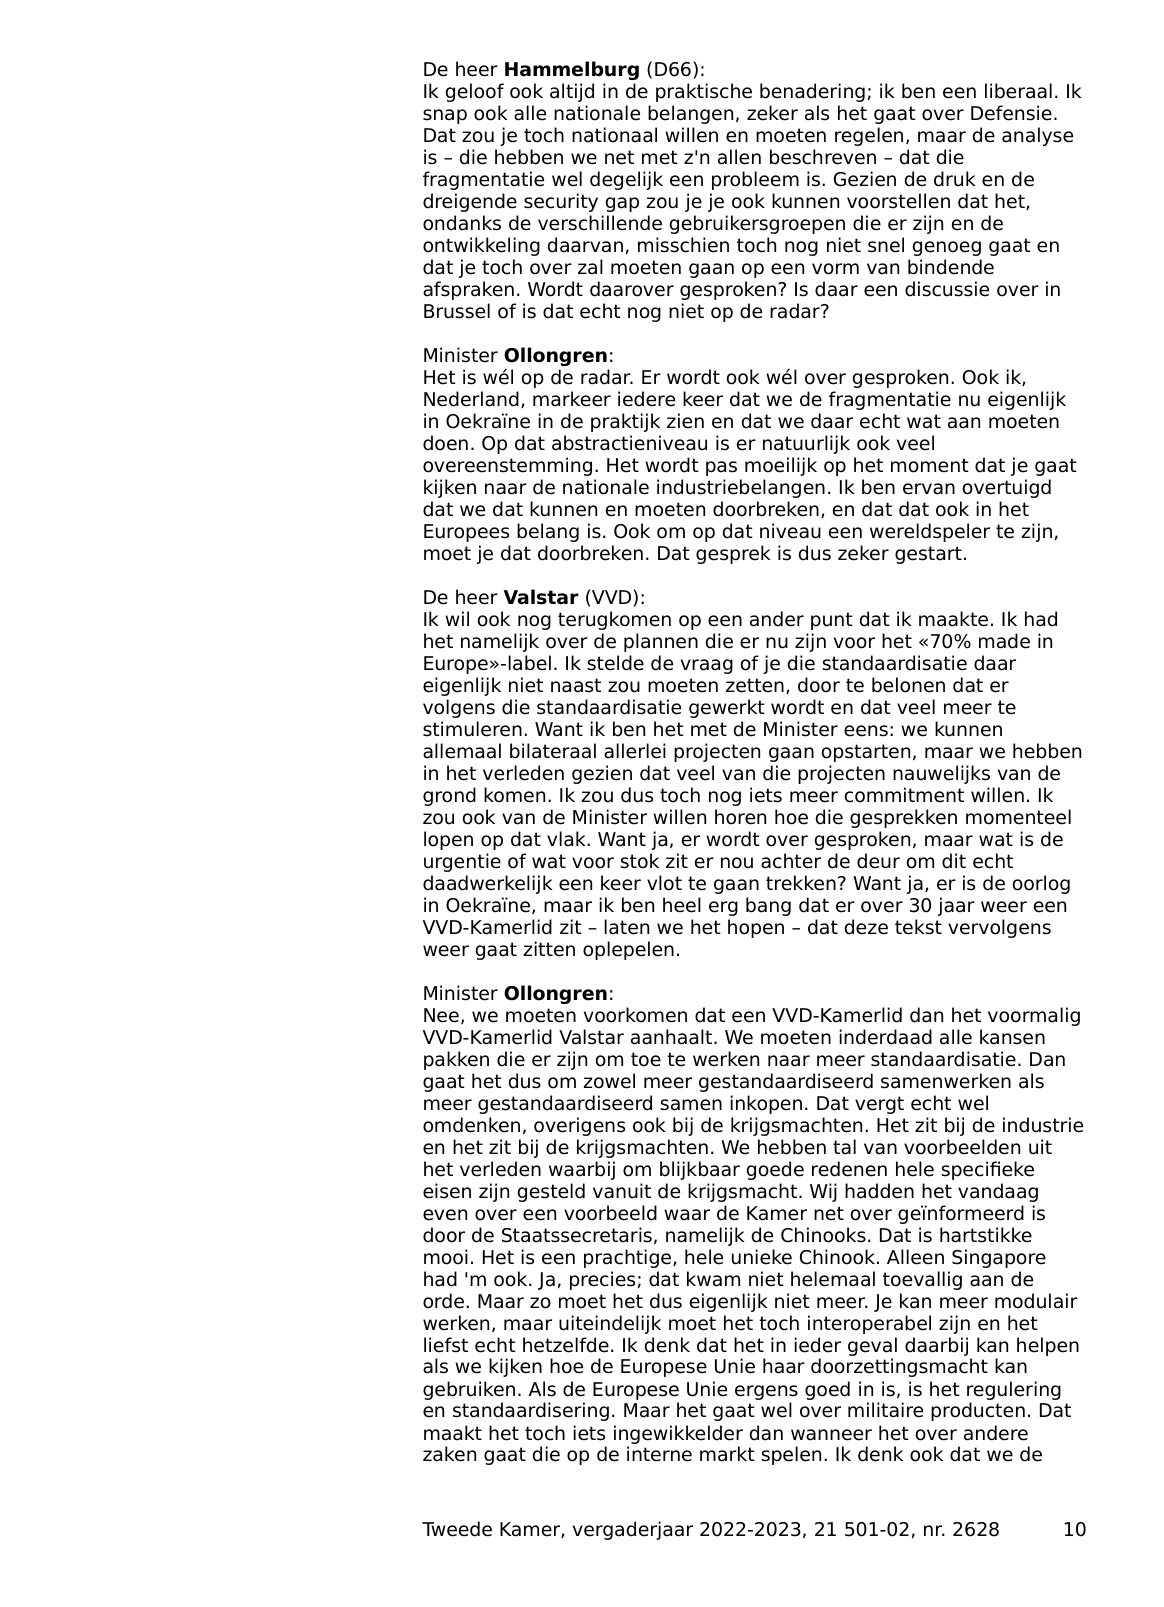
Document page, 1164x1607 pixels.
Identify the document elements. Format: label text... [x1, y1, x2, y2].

text Minister Ollongren: [422, 983, 1087, 1005]
text Ik geloof ook altijd in de praktische benadering; ik ben een liberaal. Ik snap ook alle nationale belangen, zeker als het gaat over Defensie. Dat zou je toch nationaal willen en moeten regelen, maar de analyse is – die hebben we net met z'n allen beschreven – dat die fragmentatie wel degelijk een probleem is. Gezien de druk en de dreigende security gap zou je je ook kunnen voorstellen dat het, ondanks de verschillende gebruikersgroepen die er zijn en de ontwikkeling daarvan, misschien toch nog niet snel genoeg gaat en dat je toch over zal moeten gaan op een vorm van bindende afspraken. Wordt daarover gesproken? Is daar een discussie over in Brussel of is dat echt nog niet op de radar? [422, 81, 1087, 323]
text Het is wél op de radar. Er wordt ook wél over gesproken. Ook ik, Nederland, markeer iedere keer dat we de fragmentatie nu eigenlijk in Oekraïne in de praktijk zien en dat we daar echt wat aan moeten doen. Op dat abstractieniveau is er natuurlijk ook veel overeenstemming. Het wordt pas moeilijk op het moment dat je gaat kijken naar de nationale industriebelangen. Ik ben ervan overtuigd dat we dat kunnen en moeten doorbreken, en dat dat ook in het Europees belang is. Ook om op dat niveau een wereldspeler te zijn, moet je dat doorbreken. Dat gesprek is dus zeker gestart. [422, 367, 1087, 565]
text Ik wil ook nog terugkomen op een ander punt dat ik maakte. Ik had het namelijk over de plannen die er nu zijn voor het «70% made in Europe»-label. Ik stelde de vraag of je die standaardisatie daar eigenlijk niet naast zou moeten zetten, door te belonen dat er volgens die standaardisatie gewerkt wordt en dat veel meer te stimuleren. Want ik ben het met de Minister eens: we kunnen allemaal bilateraal allerlei projecten gaan opstarten, maar we hebben in het verleden gezien dat veel van die projecten nauwelijks van de grond komen. Ik zou dus toch nog iets meer commitment willen. Ik zou ook van de Minister willen horen hoe die gesprekken momenteel lopen op dat vlak. Want ja, er wordt over gesproken, maar wat is de urgentie of wat voor stok zit er nou achter de deur om dit echt daadwerkelijk een keer vlot te gaan trekken? Want ja, er is de oorlog in Oekraïne, maar ik ben heel erg bang dat er over 30 jaar weer een VVD-Kamerlid zit – laten we het hopen – dat deze tekst vervolgens weer gaat zitten oplepelen. [422, 609, 1087, 961]
text De heer Valstar (VVD): [422, 587, 1087, 609]
text Nee, we moeten voorkomen dat een VVD-Kamerlid dan het voormalig VVD-Kamerlid Valstar aanhaalt. We moeten inderdaad alle kansen pakken die er zijn om toe te werken naar meer standaardisatie. Dan gaat het dus om zowel meer gestandaardiseerd samenwerken als meer gestandaardiseerd samen inkopen. Dat vergt echt wel omdenken, overigens ook bij de krijgsmachten. Het zit bij de industrie en het zit bij de krijgsmachten. We hebben tal van voorbeelden uit het verleden waarbij om blijkbaar goede redenen hele specifieke eisen zijn gesteld vanuit de krijgsmacht. Wij hadden het vandaag even over een voorbeeld waar de Kamer net over geïnformeerd is door de Staatssecretaris, namelijk de Chinooks. Dat is hartstikke mooi. Het is een prachtige, hele unieke Chinook. Alleen Singapore had 'm ook. Ja, precies; dat kwam niet helemaal toevallig aan de orde. Maar zo moet het dus eigenlijk niet meer. Je kan meer modulair werken, maar uiteindelijk moet het toch interoperabel zijn en het liefst echt hetzelfde. Ik denk dat het in ieder geval daarbij kan helpen als we kijken hoe de Europese Unie haar doorzettingsmacht kan gebruiken. Als de Europese Unie ergens goed in is, is het regulering en standaardisering. Maar het gaat wel over militaire producten. Dat maakt het toch iets ingewikkelder dan wanneer het over andere zaken gaat die op de interne markt spelen. Ik denk ook dat we de [422, 1005, 1087, 1466]
text De heer Hammelburg (D66): [422, 59, 1087, 81]
text Minister Ollongren: [422, 345, 1087, 367]
